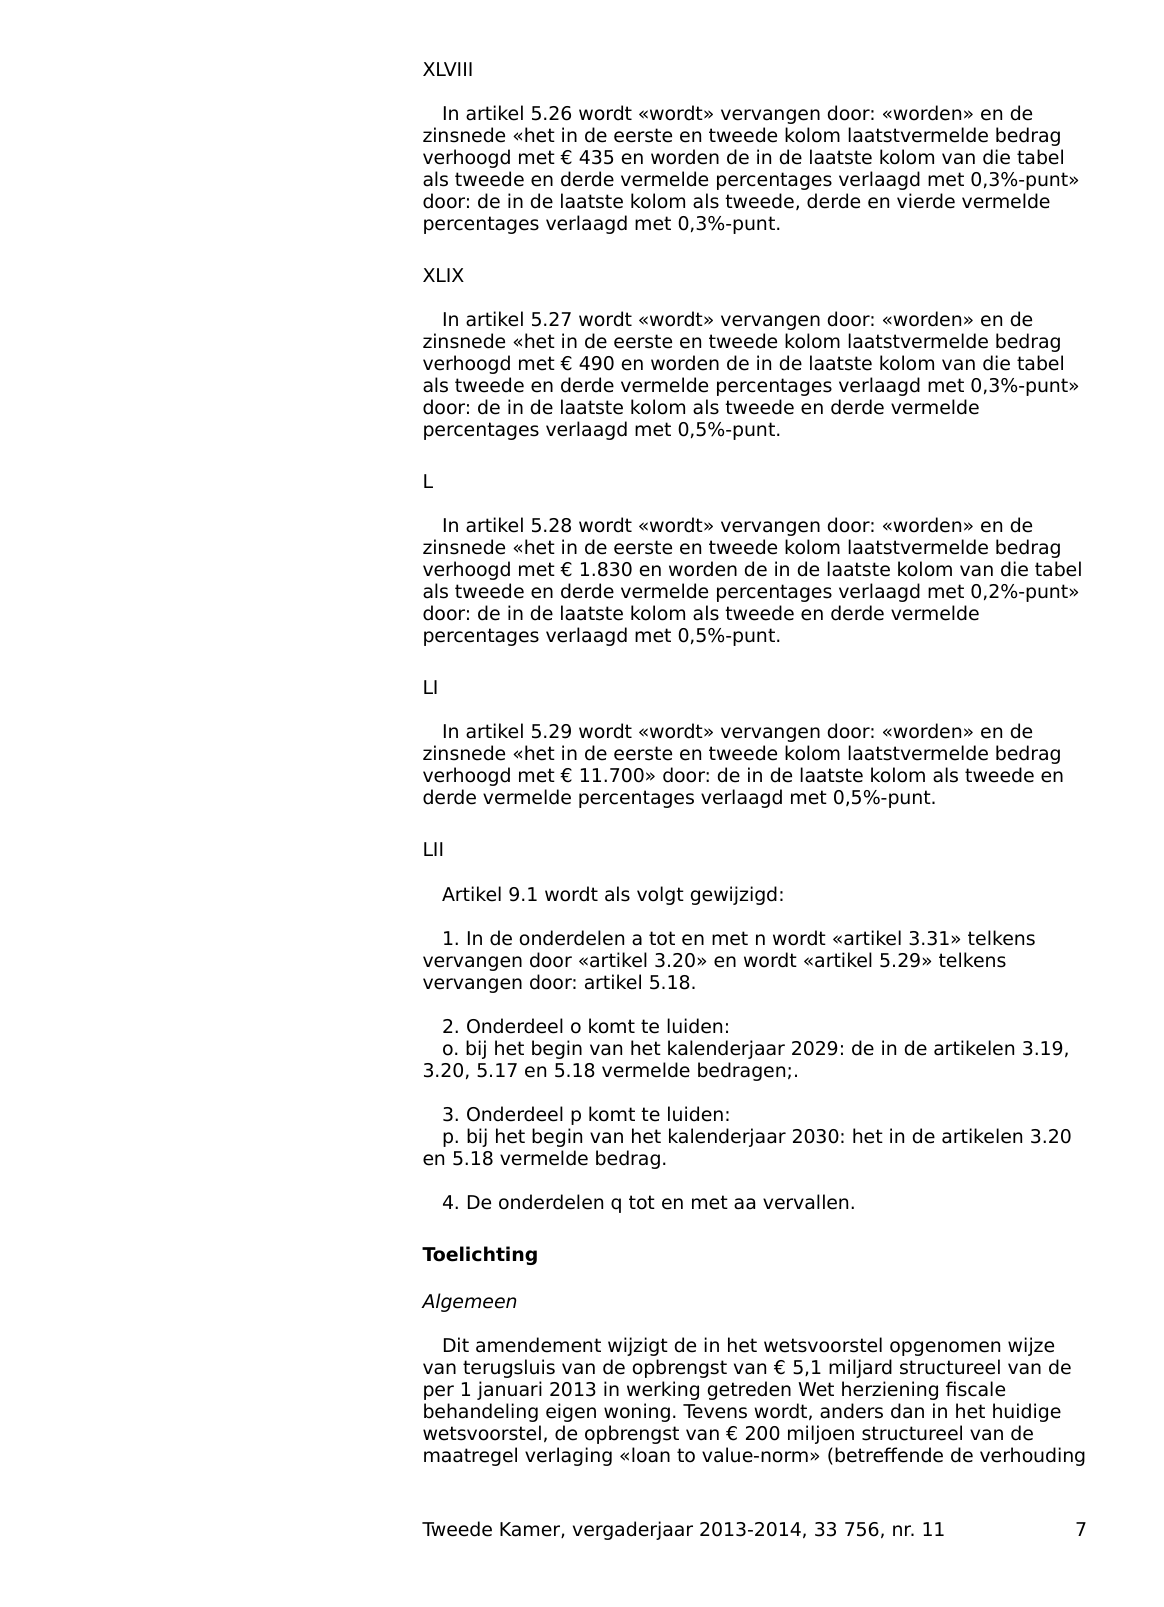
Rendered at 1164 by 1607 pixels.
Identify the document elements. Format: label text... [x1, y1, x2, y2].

subtitle LI [422, 677, 1087, 699]
subtitle Algemeen [422, 1291, 1087, 1313]
subtitle XLIX [422, 265, 1087, 287]
text p. bij het begin van het kalenderjaar 2030: het in de artikelen 3.20 en 5.18 vermelde bedrag. [422, 1126, 1087, 1170]
subtitle XLVIII [422, 59, 1087, 81]
text In artikel 5.28 wordt «wordt» vervangen door: «worden» en de zinsnede «het in de eerste en tweede kolom laatstvermelde bedrag verhoogd met € 1.830 en worden de in de laatste kolom van die tabel als tweede en derde vermelde percentages verlaagd met 0,2%-punt» door: de in de laatste kolom als tweede en derde vermelde percentages verlaagd met 0,5%-punt. [422, 515, 1087, 647]
text In artikel 5.27 wordt «wordt» vervangen door: «worden» en de zinsnede «het in de eerste en tweede kolom laatstvermelde bedrag verhoogd met € 490 en worden de in de laatste kolom van die tabel als tweede en derde vermelde percentages verlaagd met 0,3%-punt» door: de in de laatste kolom als tweede en derde vermelde percentages verlaagd met 0,5%-punt. [422, 309, 1087, 441]
text 2. Onderdeel o komt te luiden: [422, 1016, 1087, 1038]
text 3. Onderdeel p komt te luiden: [422, 1104, 1087, 1126]
text o. bij het begin van het kalenderjaar 2029: de in de artikelen 3.19, 3.20, 5.17 en 5.18 vermelde bedragen;. [422, 1038, 1087, 1082]
subtitle L [422, 471, 1087, 493]
text In artikel 5.26 wordt «wordt» vervangen door: «worden» en de zinsnede «het in de eerste en tweede kolom laatstvermelde bedrag verhoogd met € 435 en worden de in de laatste kolom van die tabel als tweede en derde vermelde percentages verlaagd met 0,3%-punt» door: de in de laatste kolom als tweede, derde en vierde vermelde percentages verlaagd met 0,3%-punt. [422, 103, 1087, 235]
subtitle Toelichting [422, 1244, 1087, 1266]
text 1. In de onderdelen a tot en met n wordt «artikel 3.31» telkens vervangen door «artikel 3.20» en wordt «artikel 5.29» telkens vervangen door: artikel 5.18. [422, 928, 1087, 993]
text Dit amendement wijzigt de in het wetsvoorstel opgenomen wijze van terugsluis van de opbrengst van € 5,1 miljard structureel van de per 1 januari 2013 in werking getreden Wet herziening fiscale behandeling eigen woning. Tevens wordt, anders dan in het huidige wetsvoorstel, de opbrengst van € 200 miljoen structureel van de maatregel verlaging «loan to value-norm» (betreffende de verhouding [422, 1335, 1087, 1467]
text 4. De onderdelen q tot en met aa vervallen. [422, 1192, 1087, 1214]
text In artikel 5.29 wordt «wordt» vervangen door: «worden» en de zinsnede «het in de eerste en tweede kolom laatstvermelde bedrag verhoogd met € 11.700» door: de in de laatste kolom als tweede en derde vermelde percentages verlaagd met 0,5%-punt. [422, 721, 1087, 809]
text Artikel 9.1 wordt als volgt gewijzigd: [422, 883, 1087, 905]
subtitle LII [422, 839, 1087, 861]
